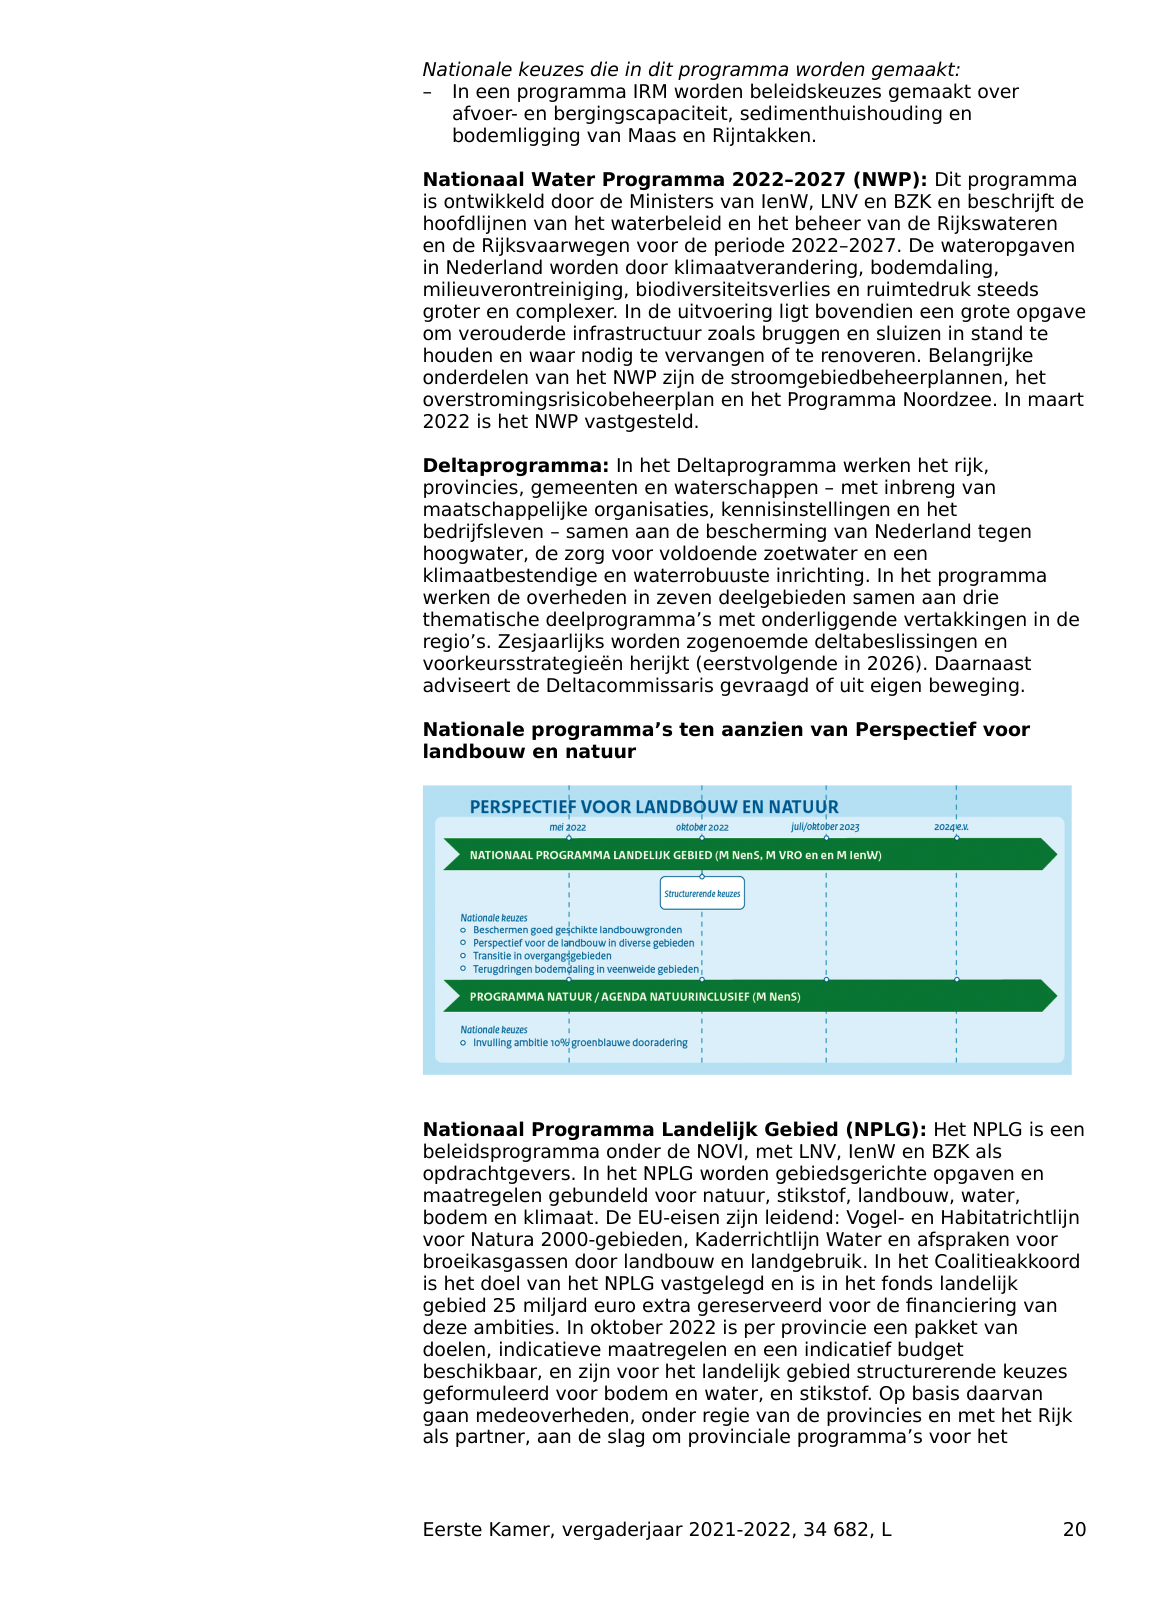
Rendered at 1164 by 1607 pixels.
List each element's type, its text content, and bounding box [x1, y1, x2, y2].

text Deltaprogramma: In het Deltaprogramma werken het rijk, provincies, gemeenten en waterschappen – met inbreng van maatschappelijke organisaties, kennisinstellingen en het bedrijfsleven – samen aan de bescherming van Nederland tegen hoogwater, de zorg voor voldoende zoetwater en een klimaatbestendige en waterrobuuste inrichting. In het programma werken de overheden in zeven deelgebieden samen aan drie thematische deelprogramma’s met onderliggende vertakkingen in de regio’s. Zesjaarlijks worden zogenoemde deltabeslissingen en voorkeursstrategieën herijkt (eerstvolgende in 2026). Daarnaast adviseert de Deltacommissaris gevraagd of uit eigen beweging. [422, 455, 1087, 697]
subtitle Nationale keuzes die in dit programma worden gemaakt: [422, 59, 1087, 81]
subtitle Nationale programma’s ten aanzien van Perspectief voor landbouw en natuur [422, 719, 1087, 763]
text Nationaal Water Programma 2022–2027 (NWP): Dit programma is ontwikkeld door de Ministers van IenW, LNV en BZK en beschrijft de hoofdlijnen van het waterbeleid en het beheer van de Rijkswateren en de Rijksvaarwegen voor de periode 2022–2027. De wateropgaven in Nederland worden door klimaatverandering, bodemdaling, milieuverontreiniging, biodiversiteitsverlies en ruimtedruk steeds groter en complexer. In de uitvoering ligt bovendien een grote opgave om verouderde infrastructuur zoals bruggen en sluizen in stand te houden en waar nodig te vervangen of te renoveren. Belangrijke onderdelen van het NWP zijn de stroomgebiedbeheerplannen, het overstromingsrisicobeheerplan en het Programma Noordzee. In maart 2022 is het NWP vastgesteld. [422, 169, 1087, 433]
text Nationaal Programma Landelijk Gebied (NPLG): Het NPLG is een beleidsprogramma onder de NOVI, met LNV, IenW en BZK als opdrachtgevers. In het NPLG worden gebiedsgerichte opgaven en maatregelen gebundeld voor natuur, stikstof, landbouw, water, bodem en klimaat. De EU-eisen zijn leidend: Vogel- en Habitatrichtlijn voor Natura 2000-gebieden, Kaderrichtlijn Water en afspraken voor broeikasgassen door landbouw en landgebruik. In het Coalitieakkoord is het doel van het NPLG vastgelegd en is in het fonds landelijk gebied 25 miljard euro extra gereserveerd voor de financiering van deze ambities. In oktober 2022 is per provincie een pakket van doelen, indicatieve maatregelen en een indicatief budget beschikbaar, en zijn voor het landelijk gebied structurerende keuzes geformuleerd voor bodem en water, en stikstof. Op basis daarvan gaan medeoverheden, onder regie van de provincies en met het Rijk als partner, aan de slag om provinciale programma’s voor het [422, 1119, 1087, 1448]
picture [422, 785, 1072, 1075]
text – In een programma IRM worden beleidskeuzes gemaakt over afvoer- en bergingscapaciteit, sedimenthuishouding en bodemligging van Maas en Rijntakken. [422, 81, 1087, 147]
